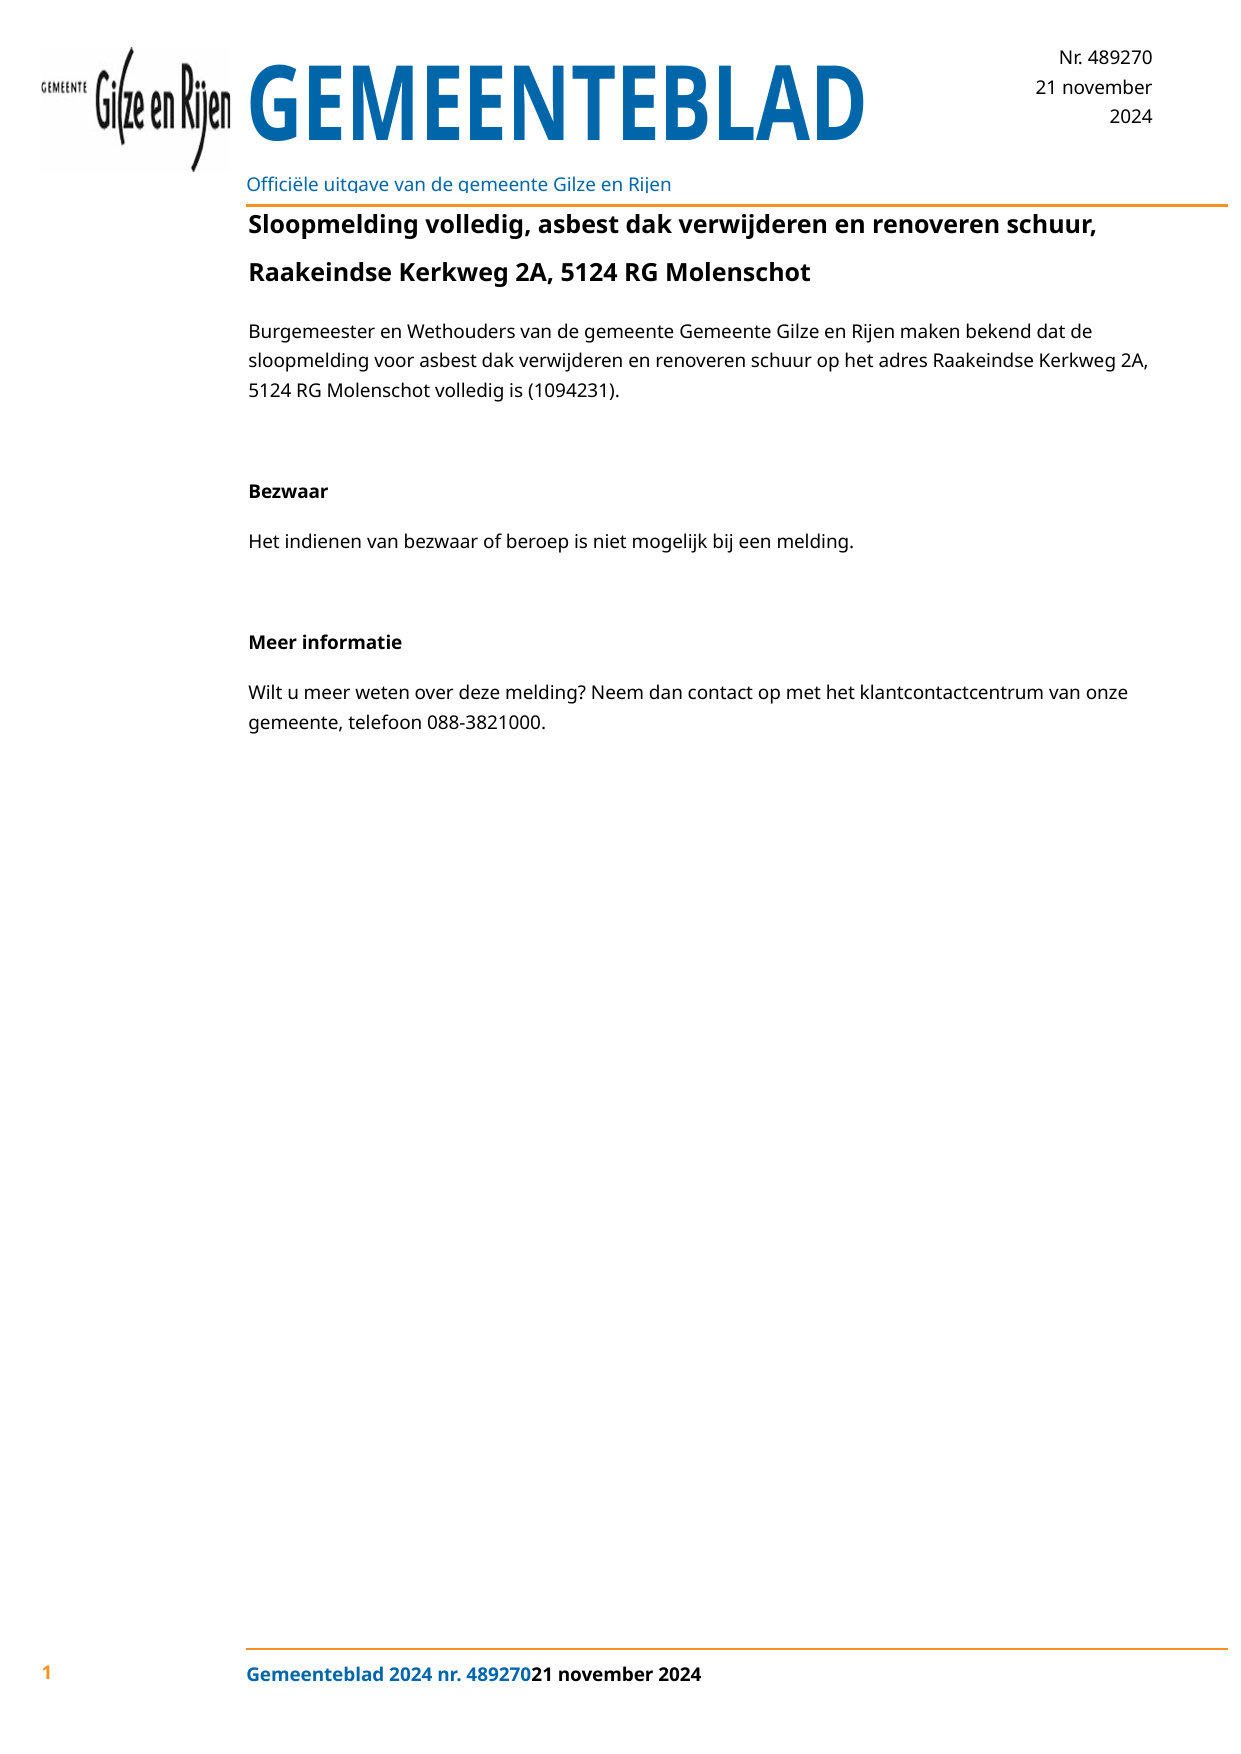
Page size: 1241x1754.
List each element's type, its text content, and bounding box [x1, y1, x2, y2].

text Wilt u meer weten over deze melding? Neem dan contact op met het klantcontactcentrum van onze gemeente, telefoon 088-3821000. [248, 679, 1152, 735]
text Het indienen van bezwaar of beroep is niet mogelijk bij een melding. [248, 528, 1152, 554]
text Sloopmelding volledig, asbest dak verwijderen en renoveren schuur, Raakeindse Kerkweg 2A, 5124 RG Molenschot [248, 207, 1152, 288]
text Bezwaar [248, 478, 1152, 504]
picture [41, 47, 231, 172]
text Burgemeester en Wethouders van de gemeente Gemeente Gilze en Rijen maken bekend dat de sloopmelding voor asbest dak verwijderen en renoveren schuur op het adres Raakeindse Kerkweg 2A, 5124 RG Molenschot volledig is (1094231). [248, 318, 1152, 403]
text Meer informatie [248, 629, 1152, 655]
